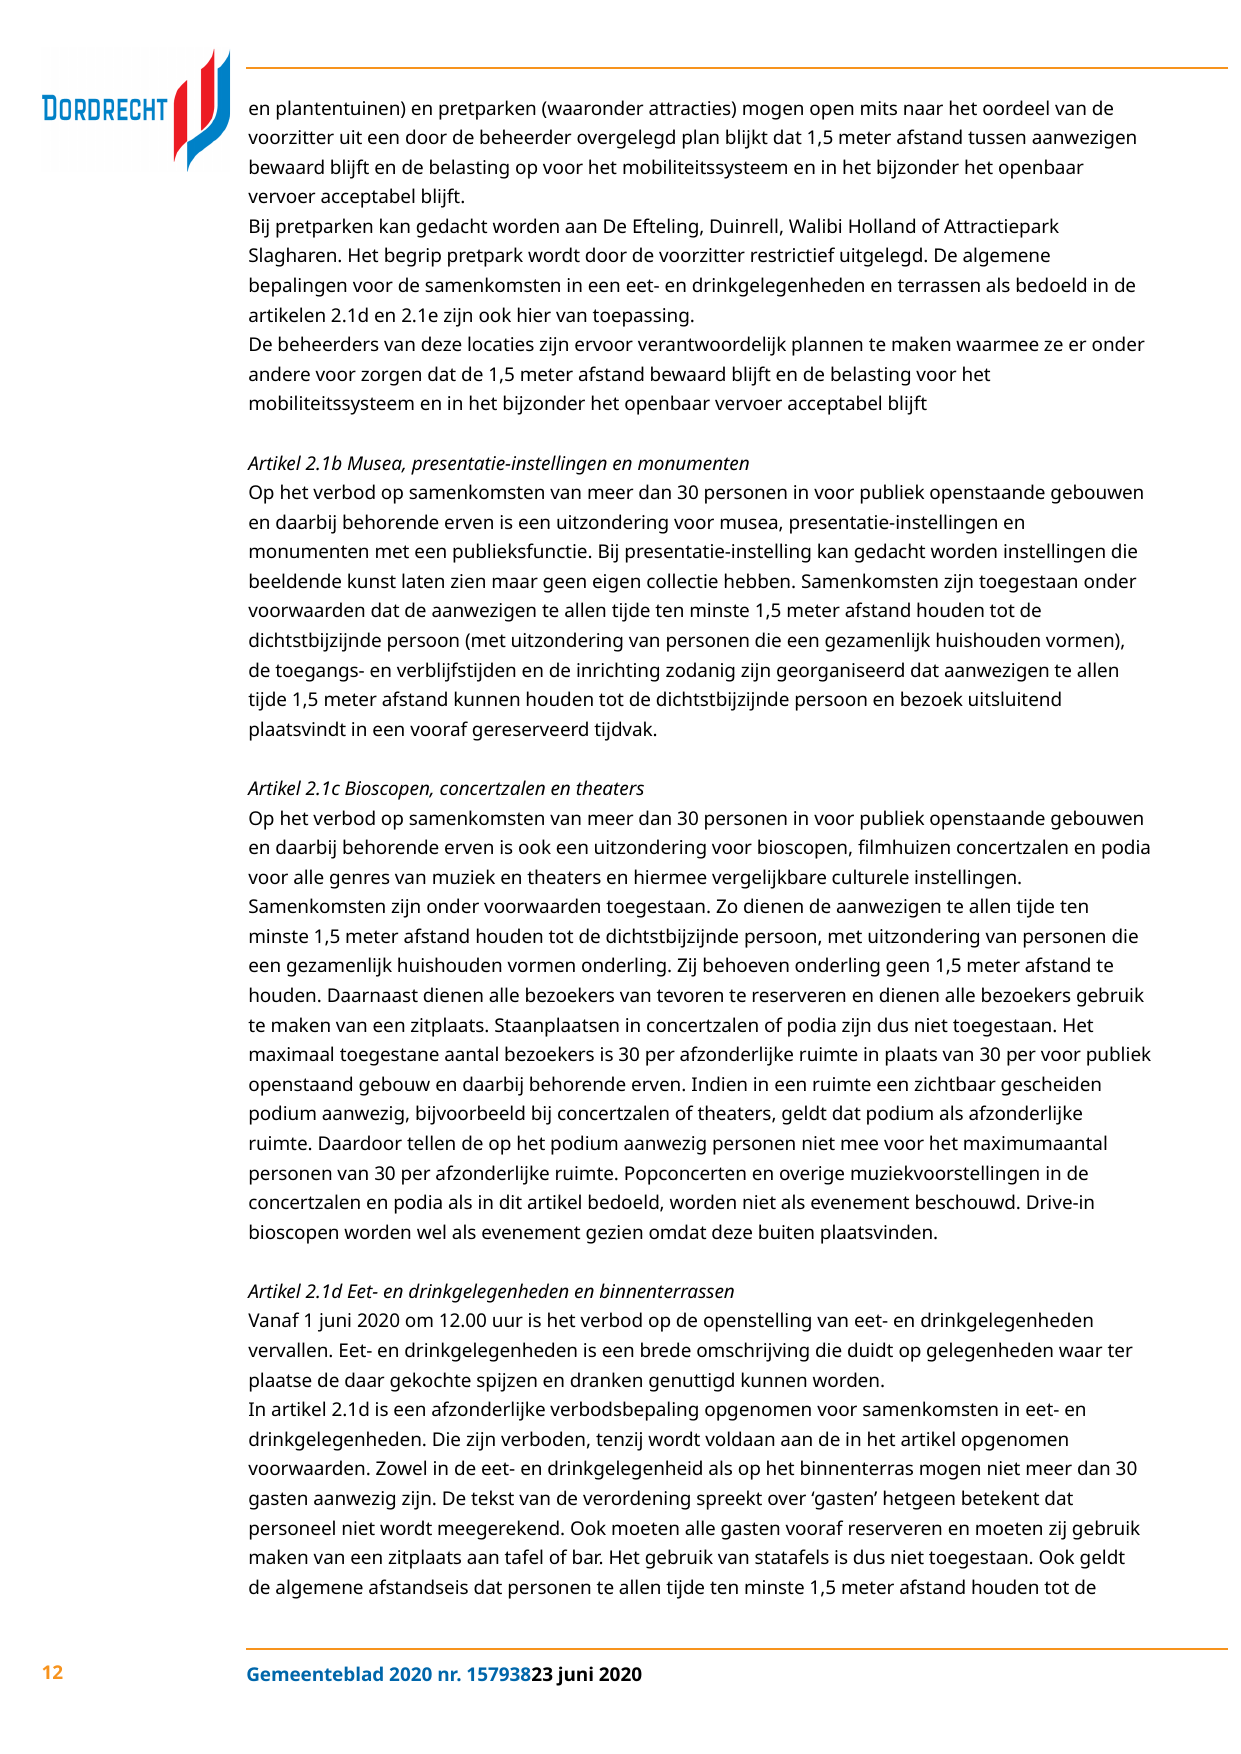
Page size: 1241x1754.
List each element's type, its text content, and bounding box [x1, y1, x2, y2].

text In artikel 2.1d is een afzonderlijke verbodsbepaling opgenomen voor samenkomsten in eet- en drinkgelegenheden. Die zijn verboden, tenzij wordt voldaan aan de in het artikel opgenomen voorwaarden. Zowel in de eet- en drinkgelegenheid als op het binnenterras mogen niet meer dan 30 gasten aanwezig zijn. De tekst van de verordening spreekt over ‘gasten’ hetgeen betekent dat personeel niet wordt meegerekend. Ook moeten alle gasten vooraf reserveren en moeten zij gebruik maken van een zitplaats aan tafel of bar. Het gebruik van statafels is dus niet toegestaan. Ook geldt de algemene afstandseis dat personen te allen tijde ten minste 1,5 meter afstand houden tot de [248, 1396, 1152, 1600]
text Artikel 2.1d Eet- en drinkgelegenheden en binnenterrassen [248, 1278, 1152, 1304]
text Artikel 2.1c Bioscopen, concertzalen en theaters [248, 775, 1152, 801]
text Vanaf 1 juni 2020 om 12.00 uur is het verbod op de openstelling van eet- en drinkgelegenheden vervallen. Eet- en drinkgelegenheden is een brede omschrijving die duidt op gelegenheden waar ter plaatse de daar gekochte spijzen en dranken genuttigd kunnen worden. [248, 1308, 1152, 1393]
text Artikel 2.1b Musea, presentatie-instellingen en monumenten [248, 450, 1152, 476]
text en plantentuinen) en pretparken (waaronder attracties) mogen open mits naar het oordeel van de voorzitter uit een door de beheerder overgelegd plan blijkt dat 1,5 meter afstand tussen aanwezigen bewaard blijft en de belasting op voor het mobiliteitssysteem en in het bijzonder het openbaar vervoer acceptabel blijft. [248, 95, 1152, 209]
text Op het verbod op samenkomsten van meer dan 30 personen in voor publiek openstaande gebouwen en daarbij behorende erven is ook een uitzondering voor bioscopen, filmhuizen concertzalen en podia voor alle genres van muziek en theaters en hiermee vergelijkbare culturele instellingen. Samenkomsten zijn onder voorwaarden toegestaan. Zo dienen de aanwezigen te allen tijde ten minste 1,5 meter afstand houden tot de dichtstbijzijnde persoon, met uitzondering van personen die een gezamenlijk huishouden vormen onderling. Zij behoeven onderling geen 1,5 meter afstand te houden. Daarnaast dienen alle bezoekers van tevoren te reserveren en dienen alle bezoekers gebruik te maken van een zitplaats. Staanplaatsen in concertzalen of podia zijn dus niet toegestaan. Het maximaal toegestane aantal bezoekers is 30 per afzonderlijke ruimte in plaats van 30 per voor publiek openstaand gebouw en daarbij behorende erven. Indien in een ruimte een zichtbaar gescheiden podium aanwezig, bijvoorbeeld bij concertzalen of theaters, geldt dat podium als afzonderlijke ruimte. Daardoor tellen de op het podium aanwezig personen niet mee voor het maximumaantal personen van 30 per afzonderlijke ruimte. Popconcerten en overige muziekvoorstellingen in de concertzalen en podia als in dit artikel bedoeld, worden niet als evenement beschouwd. Drive-in bioscopen worden wel als evenement gezien omdat deze buiten plaatsvinden. [248, 805, 1152, 1245]
picture [41, 47, 231, 172]
text Op het verbod op samenkomsten van meer dan 30 personen in voor publiek openstaande gebouwen en daarbij behorende erven is een uitzondering voor musea, presentatie-instellingen en monumenten met een publieksfunctie. Bij presentatie-instelling kan gedacht worden instellingen die beeldende kunst laten zien maar geen eigen collectie hebben. Samenkomsten zijn toegestaan onder voorwaarden dat de aanwezigen te allen tijde ten minste 1,5 meter afstand houden tot de dichtstbijzijnde persoon (met uitzondering van personen die een gezamenlijk huishouden vormen), de toegangs- en verblijfstijden en de inrichting zodanig zijn georganiseerd dat aanwezigen te allen tijde 1,5 meter afstand kunnen houden tot de dichtstbijzijnde persoon en bezoek uitsluitend plaatsvindt in een vooraf gereserveerd tijdvak. [248, 479, 1152, 742]
text De beheerders van deze locaties zijn ervoor verantwoordelijk plannen te maken waarmee ze er onder andere voor zorgen dat de 1,5 meter afstand bewaard blijft en de belasting voor het mobiliteitssysteem en in het bijzonder het openbaar vervoer acceptabel blijft [248, 331, 1152, 416]
text Bij pretparken kan gedacht worden aan De Efteling, Duinrell, Walibi Holland of Attractiepark Slagharen. Het begrip pretpark wordt door de voorzitter restrictief uitgelegd. De algemene bepalingen voor de samenkomsten in een eet- en drinkgelegenheden en terrassen als bedoeld in de artikelen 2.1d en 2.1e zijn ook hier van toepassing. [248, 213, 1152, 328]
